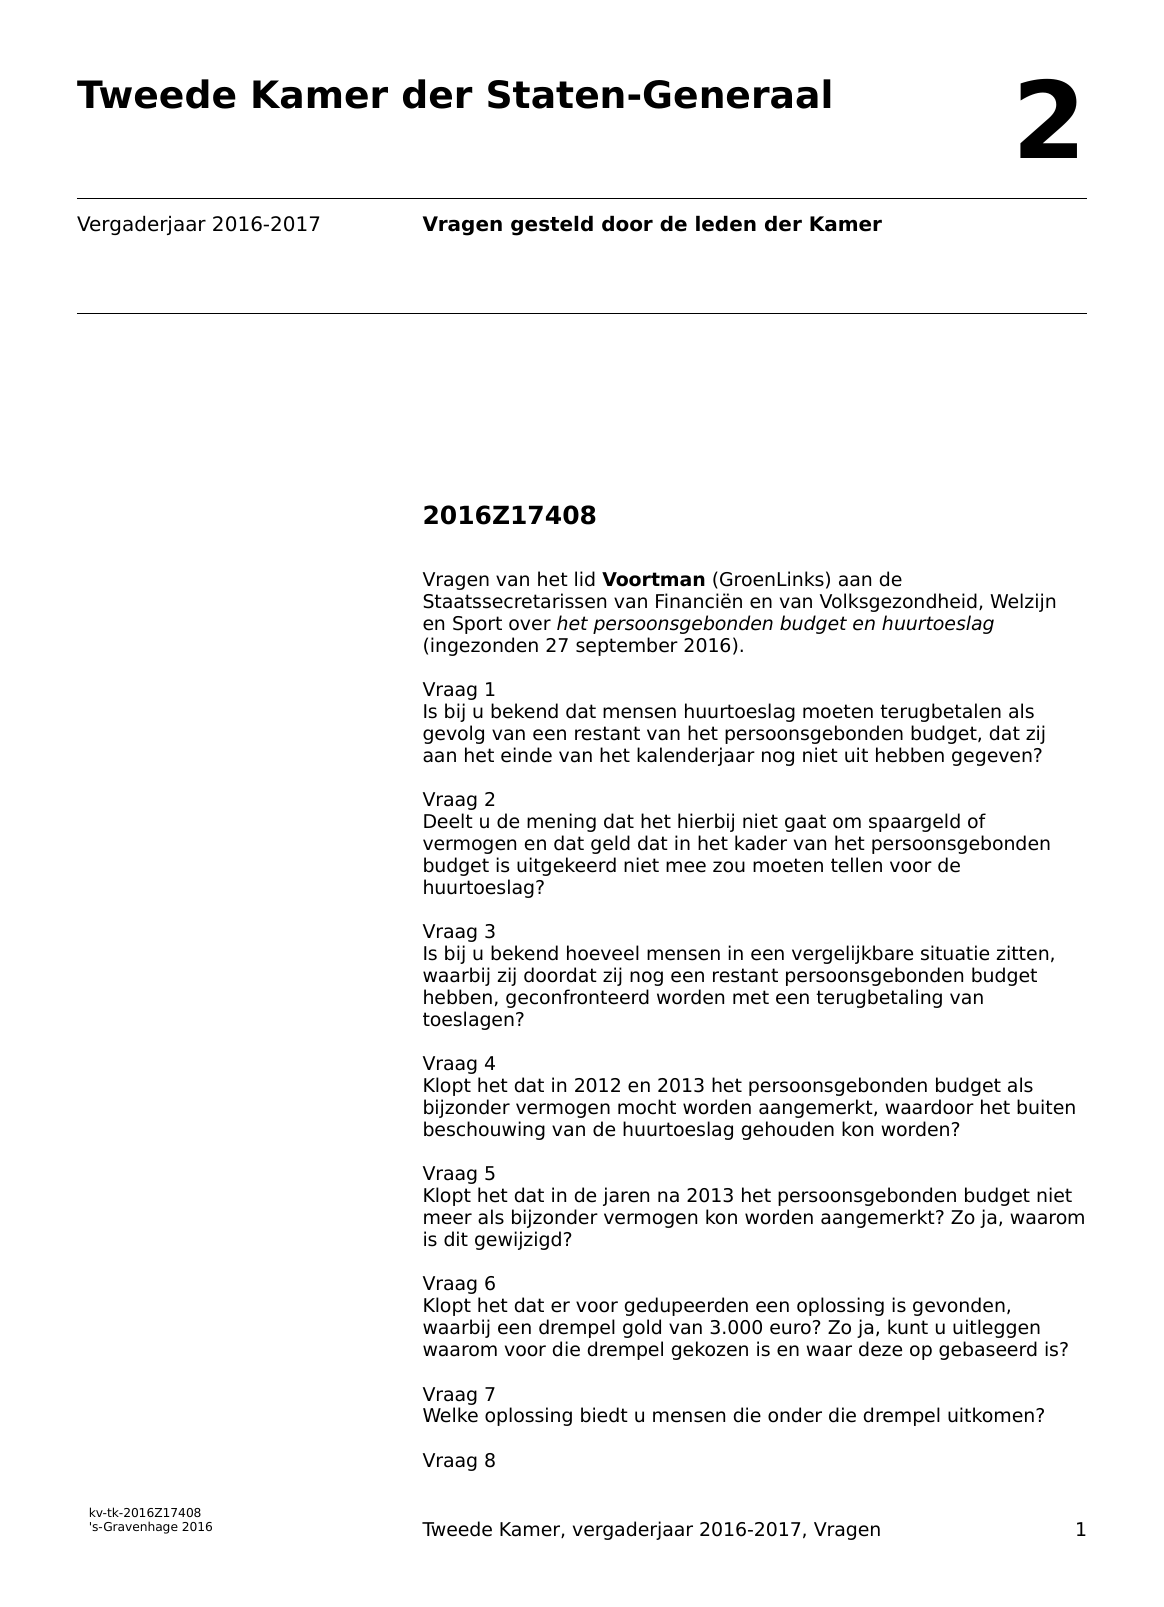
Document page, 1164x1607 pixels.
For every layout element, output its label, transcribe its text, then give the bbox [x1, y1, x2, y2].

text 2016Z17408 [422, 501, 1087, 531]
text Deelt u de mening dat het hierbij niet gaat om spaargeld of vermogen en dat geld dat in het kader van het persoonsgebonden budget is uitgekeerd niet mee zou moeten tellen voor de huurtoeslag? [422, 811, 1087, 899]
text Klopt het dat er voor gedupeerden een oplossing is gevonden, waarbij een drempel gold van 3.000 euro? Zo ja, kunt u uitleggen waarom voor die drempel gekozen is en waar deze op gebaseerd is? [422, 1295, 1087, 1361]
text Klopt het dat in 2012 en 2013 het persoonsgebonden budget als bijzonder vermogen mocht worden aangemerkt, waardoor het buiten beschouwing van de huurtoeslag gehouden kon worden? [422, 1075, 1087, 1141]
text Is bij u bekend dat mensen huurtoeslag moeten terugbetalen als gevolg van een restant van het persoonsgebonden budget, dat zij aan het einde van het kalenderjaar nog niet uit hebben gegeven? [422, 701, 1087, 767]
table_header 2 [886, 59, 1087, 198]
text 's-Gravenhage 2016 [88, 1520, 323, 1534]
text Vraag 1 [422, 679, 1087, 701]
text Vraag 3 [422, 921, 1087, 943]
table_cell Vergaderjaar 2016-2017 [77, 199, 422, 313]
text Vraag 7 [422, 1383, 1087, 1405]
text Vragen van het lid Voortman (GroenLinks) aan de Staatssecretarissen van Financiën en van Volksgezondheid, Welzijn en Sport over het persoonsgebonden budget en huurtoeslag (ingezonden 27 september 2016). [422, 569, 1087, 657]
text Vraag 8 [422, 1449, 1087, 1472]
text kv-tk-2016Z17408 [88, 1506, 323, 1520]
text Vraag 5 [422, 1163, 1087, 1185]
text Vraag 4 [422, 1053, 1087, 1075]
text Vraag 6 [422, 1273, 1087, 1295]
text Is bij u bekend hoeveel mensen in een vergelijkbare situatie zitten, waarbij zij doordat zij nog een restant persoonsgebonden budget hebben, geconfronteerd worden met een terugbetaling van toeslagen? [422, 943, 1087, 1031]
text Klopt het dat in de jaren na 2013 het persoonsgebonden budget niet meer als bijzonder vermogen kon worden aangemerkt? Zo ja, waarom is dit gewijzigd? [422, 1185, 1087, 1251]
text Welke oplossing biedt u mensen die onder die drempel uitkomen? [422, 1405, 1087, 1427]
table_header Tweede Kamer der Staten-Generaal [77, 59, 886, 198]
text Vraag 2 [422, 789, 1087, 811]
table_cell Vragen gesteld door de leden der Kamer [422, 199, 1087, 313]
